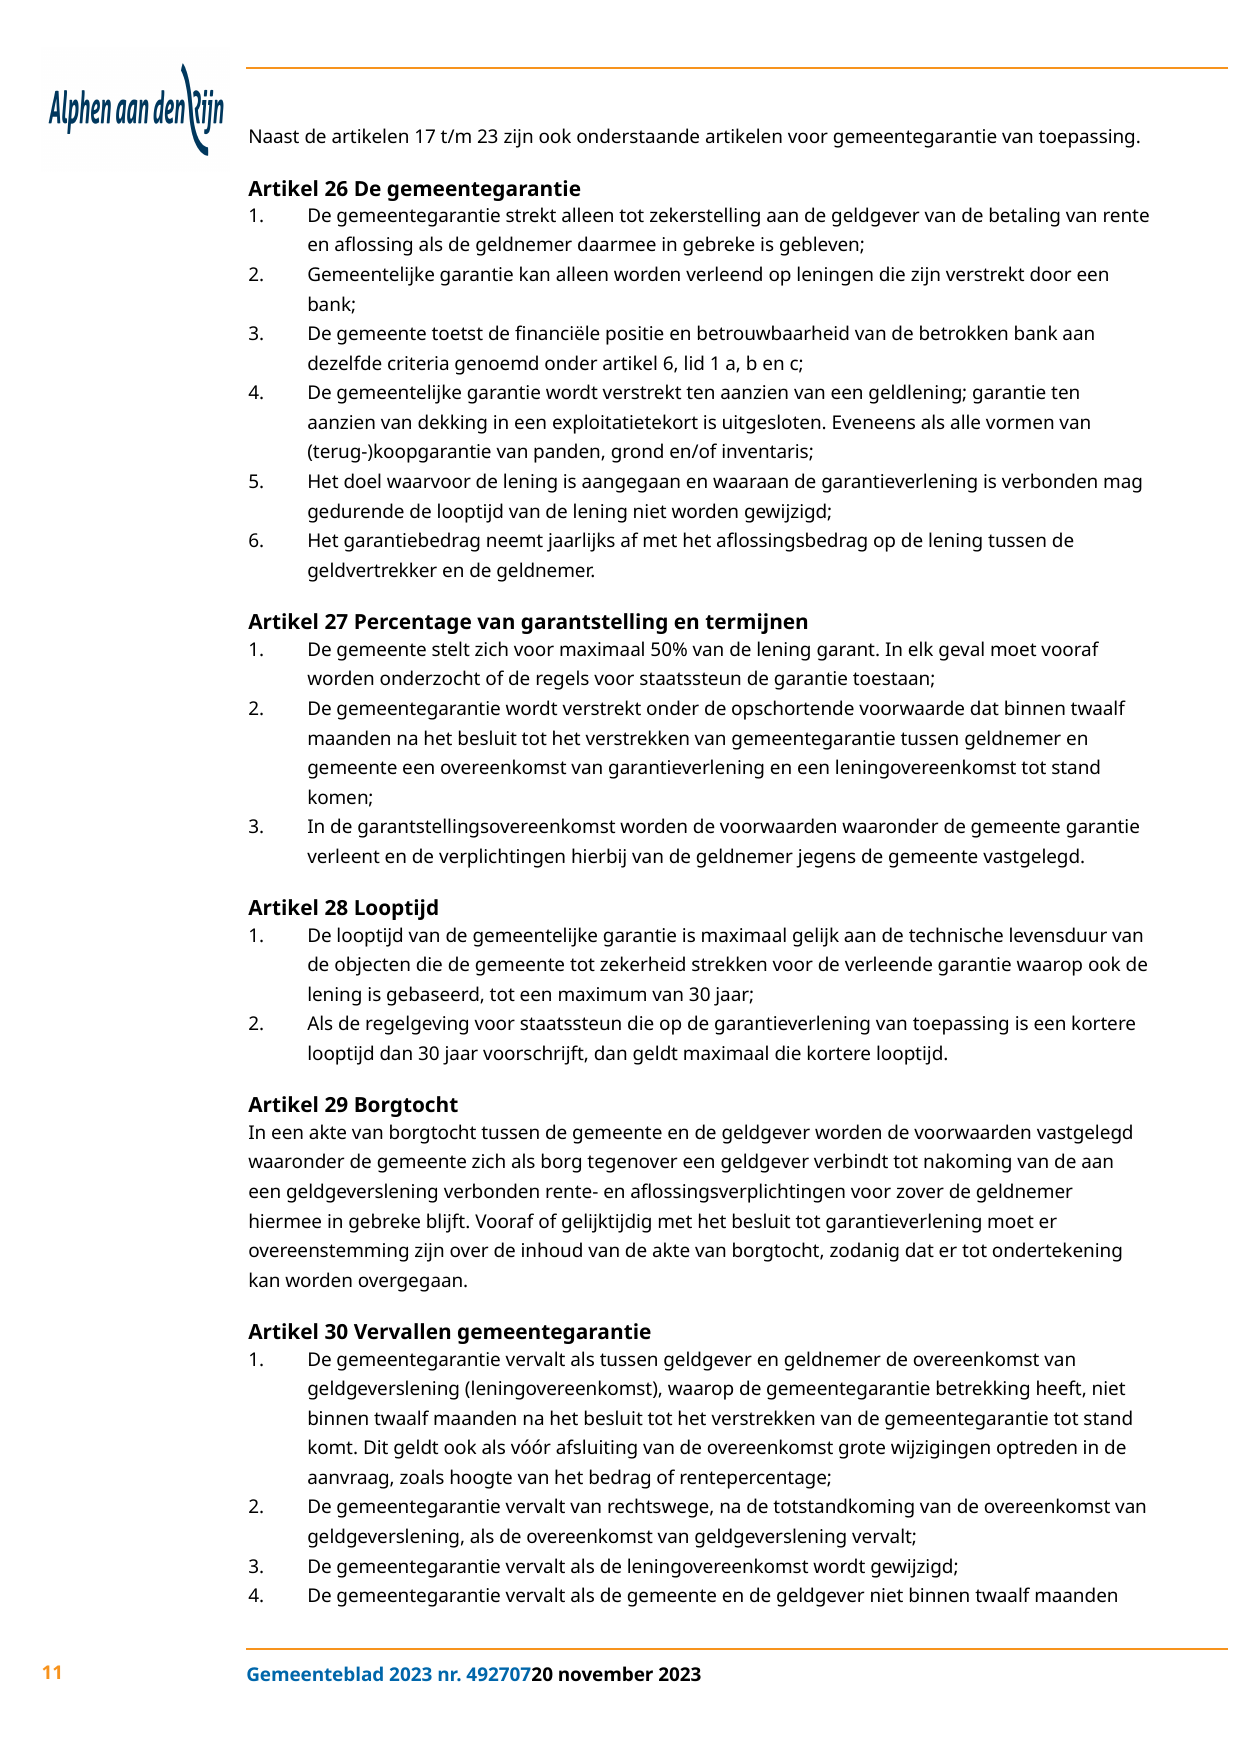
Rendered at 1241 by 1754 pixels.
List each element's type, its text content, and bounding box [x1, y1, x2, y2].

list Gemeentelijke garantie kan alleen worden verleend op leningen die zijn verstrekt door een bank; [248, 261, 1152, 317]
text Artikel 26 De gemeentegarantie [248, 174, 1152, 202]
list De gemeentegarantie vervalt als de leningovereenkomst wordt gewijzigd; [248, 1553, 1152, 1579]
text Artikel 28 Looptijd [248, 893, 1152, 922]
list In de garantstellingsovereenkomst worden de voorwaarden waaronder de gemeente garantie verleent en de verplichtingen hierbij van de geldnemer jegens de gemeente vastgelegd. [248, 813, 1152, 869]
list De looptijd van de gemeentelijke garantie is maximaal gelijk aan de technische levensduur van de objecten die de gemeente tot zekerheid strekken voor de verleende garantie waarop ook de lening is gebaseerd, tot een maximum van 30 jaar; [248, 922, 1152, 1007]
list De gemeentegarantie vervalt van rechtswege, na de totstandkoming van de overeenkomst van geldgeverslening, als de overeenkomst van geldgeverslening vervalt; [248, 1494, 1152, 1549]
text Artikel 27 Percentage van garantstelling en termijnen [248, 607, 1152, 636]
text Artikel 30 Vervallen gemeentegarantie [248, 1317, 1152, 1346]
list De gemeentegarantie vervalt als de gemeente en de geldgever niet binnen twaalf maanden [248, 1582, 1152, 1608]
text In een akte van borgtocht tussen de gemeente en de geldgever worden de voorwaarden vastgelegd waaronder de gemeente zich als borg tegenover een geldgever verbindt tot nakoming van de aan een geldgeverslening verbonden rente- en aflossingsverplichtingen voor zover de geldnemer hiermee in gebreke blijft. Vooraf of gelijktijdig met het besluit tot garantieverlening moet er overeenstemming zijn over de inhoud van de akte van borgtocht, zodanig dat er tot ondertekening kan worden overgegaan. [248, 1119, 1152, 1293]
picture [41, 47, 231, 172]
list Als de regelgeving voor staatssteun die op de garantieverlening van toepassing is een kortere looptijd dan 30 jaar voorschrijft, dan geldt maximaal die kortere looptijd. [248, 1011, 1152, 1066]
list De gemeentelijke garantie wordt verstrekt ten aanzien van een geldlening; garantie ten aanzien van dekking in een exploitatietekort is uitgesloten. Eveneens als alle vormen van (terug-)koopgarantie van panden, grond en/of inventaris; [248, 379, 1152, 464]
list De gemeentegarantie strekt alleen tot zekerstelling aan de geldgever van de betaling van rente en aflossing als de geldnemer daarmee in gebreke is gebleven; [248, 202, 1152, 257]
text Naast de artikelen 17 t/m 23 zijn ook onderstaande artikelen voor gemeentegarantie van toepassing. [248, 123, 1152, 149]
list Het doel waarvoor de lening is aangegaan en waaraan de garantieverlening is verbonden mag gedurende de looptijd van de lening niet worden gewijzigd; [248, 468, 1152, 524]
list De gemeente stelt zich voor maximaal 50% van de lening garant. In elk geval moet vooraf worden onderzocht of de regels voor staatssteun de garantie toestaan; [248, 636, 1152, 691]
text Artikel 29 Borgtocht [248, 1091, 1152, 1119]
list De gemeentegarantie wordt verstrekt onder de opschortende voorwaarde dat binnen twaalf maanden na het besluit tot het verstrekken van gemeentegarantie tussen geldnemer en gemeente een overeenkomst van garantieverlening en een leningovereenkomst tot stand komen; [248, 695, 1152, 809]
list Het garantiebedrag neemt jaarlijks af met het aflossingsbedrag op de lening tussen de geldvertrekker en de geldnemer. [248, 527, 1152, 583]
list De gemeentegarantie vervalt als tussen geldgever en geldnemer de overeenkomst van geldgeverslening (leningovereenkomst), waarop de gemeentegarantie betrekking heeft, niet binnen twaalf maanden na het besluit tot het verstrekken van de gemeentegarantie tot stand komt. Dit geldt ook als vóór afsluiting van de overeenkomst grote wijzigingen optreden in de aanvraag, zoals hoogte van het bedrag of rentepercentage; [248, 1346, 1152, 1490]
list De gemeente toetst de financiële positie en betrouwbaarheid van de betrokken bank aan dezelfde criteria genoemd onder artikel 6, lid 1 a, b en c; [248, 320, 1152, 376]
